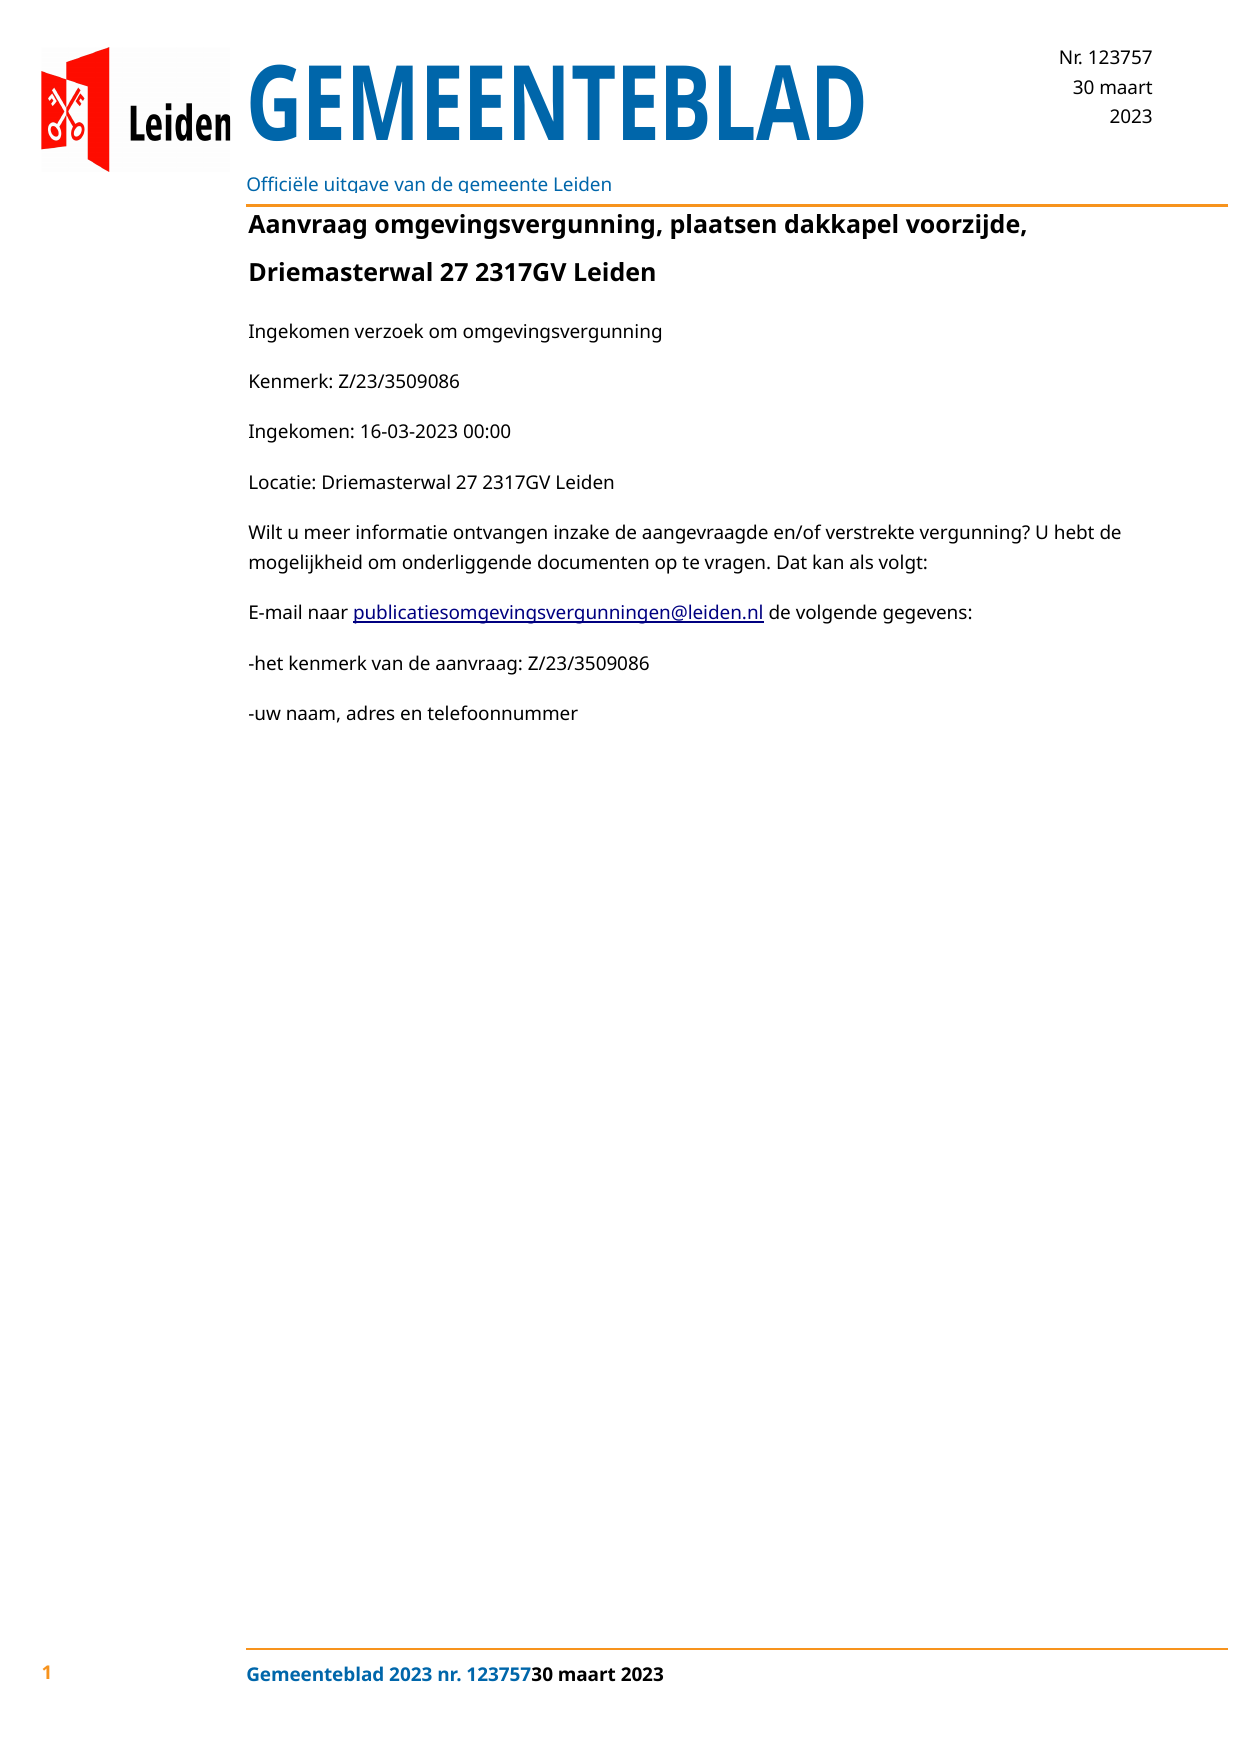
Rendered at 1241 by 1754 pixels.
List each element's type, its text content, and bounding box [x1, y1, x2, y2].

text Locatie: Driemasterwal 27 2317GV Leiden [248, 469, 1152, 495]
text Ingekomen verzoek om omgevingsvergunning [248, 318, 1152, 344]
text Kenmerk: Z/23/3509086 [248, 368, 1152, 394]
picture [41, 47, 231, 172]
text E-mail naar publicatiesomgevingsvergunningen@leiden.nl de volgende gegevens: [248, 599, 1152, 625]
text Aanvraag omgevingsvergunning, plaatsen dakkapel voorzijde, Driemasterwal 27 2317GV Leiden [248, 207, 1152, 288]
text -het kenmerk van de aanvraag: Z/23/3509086 [248, 650, 1152, 676]
text -uw naam, adres en telefoonnummer [248, 700, 1152, 726]
text Ingekomen: 16-03-2023 00:00 [248, 419, 1152, 444]
text Wilt u meer informatie ontvangen inzake de aangevraagde en/of verstrekte vergunning? U hebt de mogelijkheid om onderliggende documenten op te vragen. Dat kan als volgt: [248, 519, 1152, 575]
